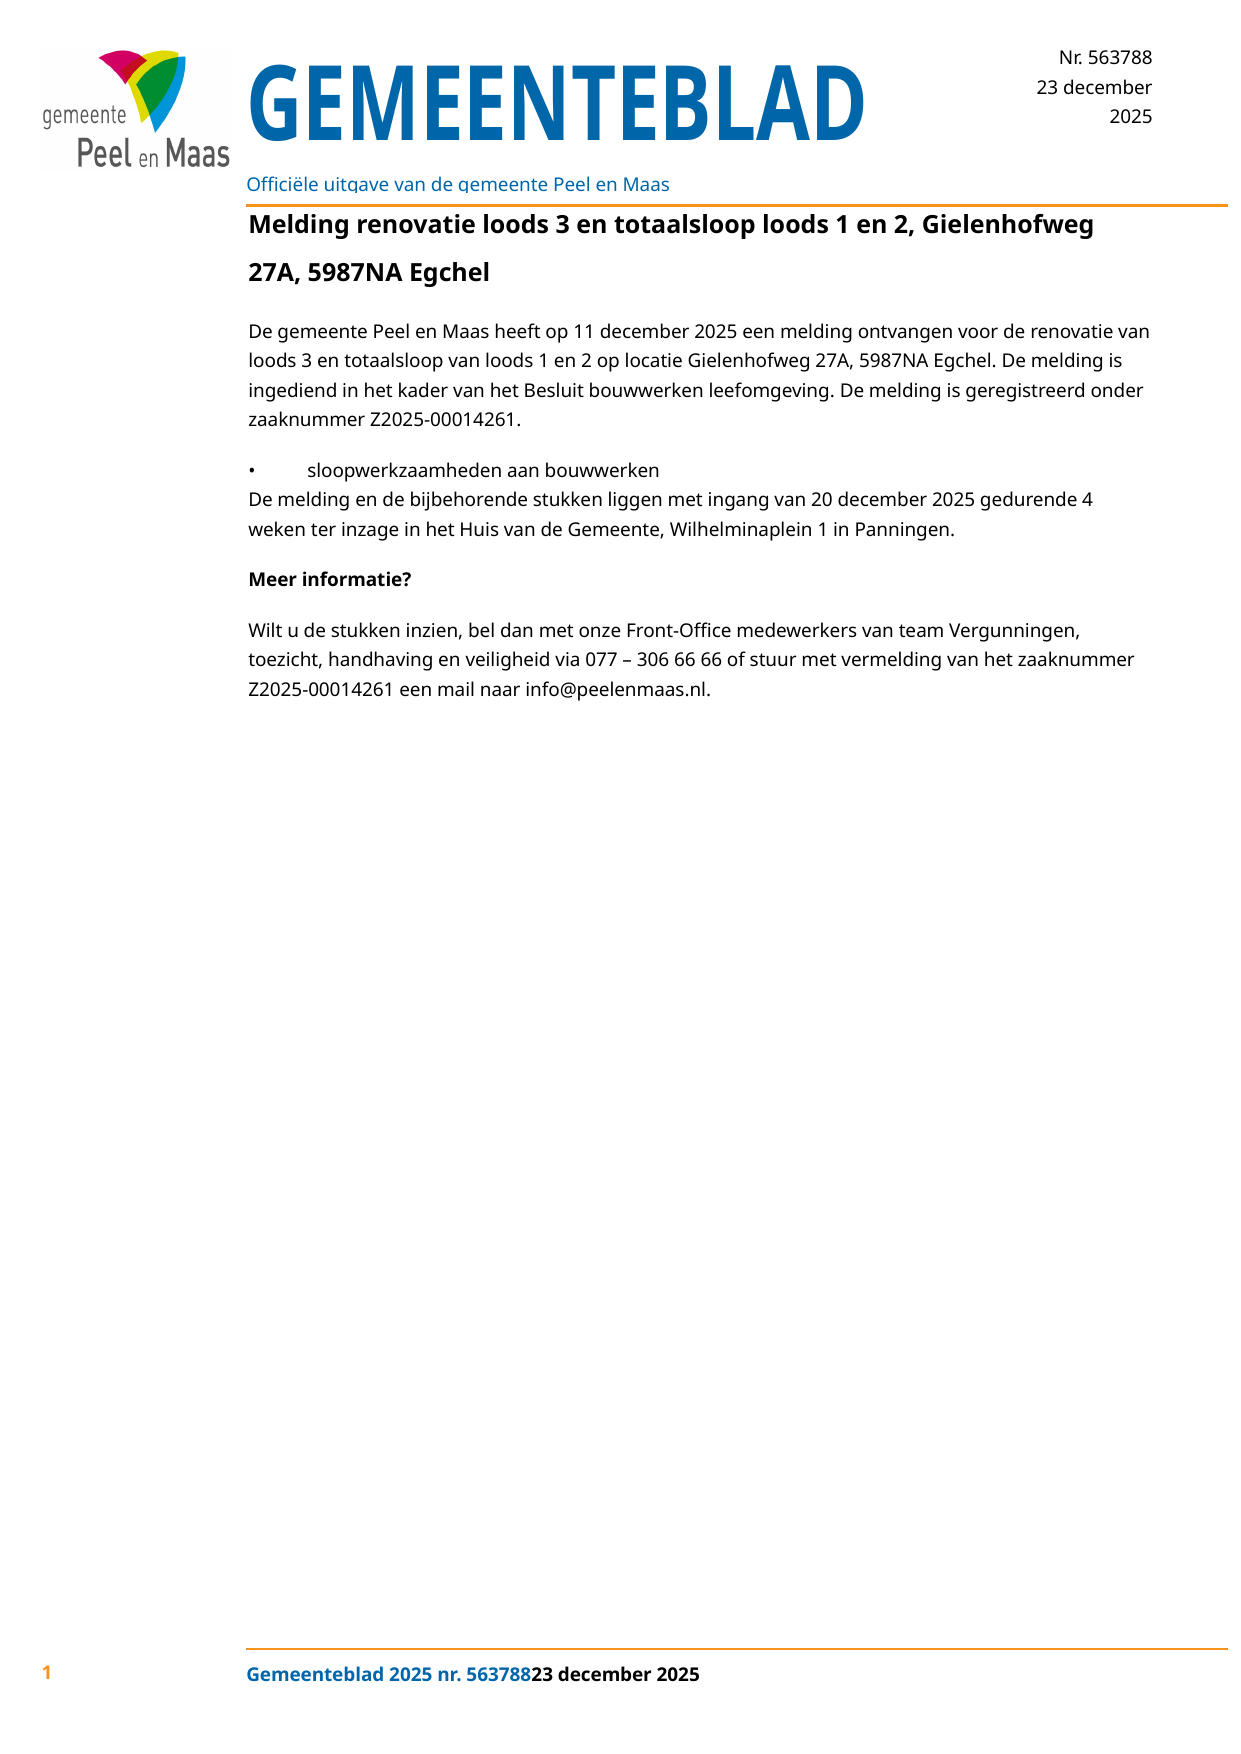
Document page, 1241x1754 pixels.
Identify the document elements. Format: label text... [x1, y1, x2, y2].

picture [41, 47, 231, 172]
text Wilt u de stukken inzien, bel dan met onze Front-Office medewerkers van team Vergunningen, toezicht, handhaving en veiligheid via 077 – 306 66 66 of stuur met vermelding van het zaaknummer Z2025-00014261 een mail naar info@peelenmaas.nl. [248, 617, 1152, 702]
list sloopwerkzaamheden aan bouwwerken [248, 457, 1152, 483]
text Meer informatie? [248, 567, 1152, 592]
text De gemeente Peel en Maas heeft op 11 december 2025 een melding ontvangen voor de renovatie van loods 3 en totaalsloop van loods 1 en 2 op locatie Gielenhofweg 27A, 5987NA Egchel. De melding is ingediend in het kader van het Besluit bouwwerken leefomgeving. De melding is geregistreerd onder zaaknummer Z2025-00014261. [248, 318, 1152, 432]
text Melding renovatie loods 3 en totaalsloop loods 1 en 2, Gielenhofweg 27A, 5987NA Egchel [248, 207, 1152, 288]
text De melding en de bijbehorende stukken liggen met ingang van 20 december 2025 gedurende 4 weken ter inzage in het Huis van de Gemeente, Wilhelminaplein 1 in Panningen. [248, 487, 1152, 542]
